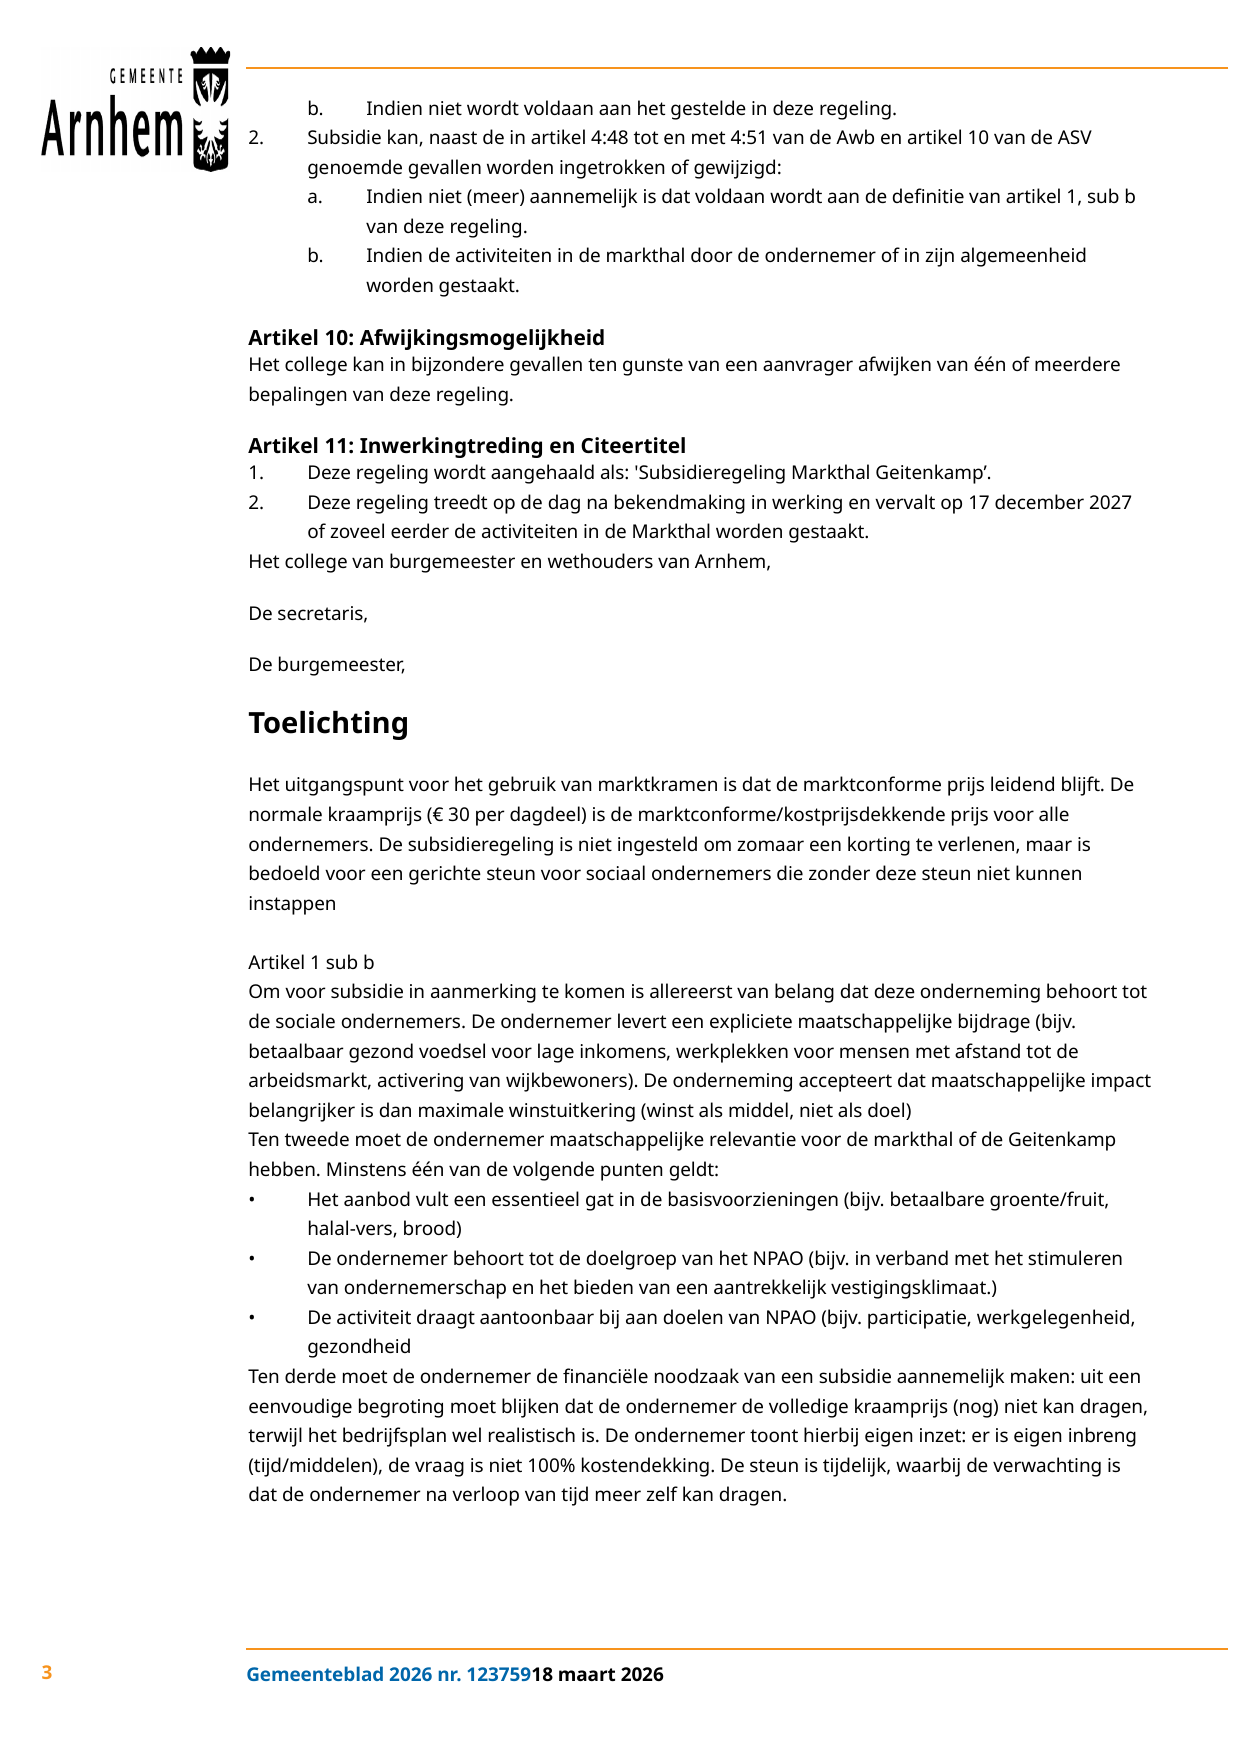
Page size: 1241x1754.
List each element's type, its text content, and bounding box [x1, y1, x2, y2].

text Om voor subsidie in aanmerking te komen is allereerst van belang dat deze onderneming behoort tot de sociale ondernemers. De ondernemer levert een expliciete maatschappelijke bijdrage (bijv. betaalbaar gezond voedsel voor lage inkomens, werkplekken voor mensen met afstand tot de arbeidsmarkt, activering van wijkbewoners). De onderneming accepteert dat maatschappelijke impact belangrijker is dan maximale winstuitkering (winst als middel, niet als doel) [248, 979, 1152, 1123]
picture [41, 47, 231, 172]
text De secretaris, [248, 600, 1152, 626]
text Het college van burgemeester en wethouders van Arnhem, [248, 548, 1152, 574]
list De ondernemer behoort tot de doelgroep van het NPAO (bijv. in verband met het stimuleren van ondernemerschap en het bieden van een aantrekkelijk vestigingsklimaat.) [248, 1245, 1152, 1300]
text Artikel 10: Afwijkingsmogelijkheid [248, 323, 1152, 351]
list De activiteit draagt aantoonbaar bij aan doelen van NPAO (bijv. participatie, werkgelegenheid, gezondheid [248, 1304, 1152, 1359]
text Ten derde moet de ondernemer de financiële noodzaak van een subsidie aannemelijk maken: uit een eenvoudige begroting moet blijken dat de ondernemer de volledige kraamprijs (nog) niet kan dragen, terwijl het bedrijfsplan wel realistisch is. De ondernemer toont hierbij eigen inzet: er is eigen inbreng (tijd/middelen), de vraag is niet 100% kostendekking. De steun is tijdelijk, waarbij de verwachting is dat de ondernemer na verloop van tijd meer zelf kan dragen. [248, 1363, 1152, 1507]
text De burgemeester, [248, 651, 1152, 677]
text Het college kan in bijzondere gevallen ten gunste van een aanvrager afwijken van één of meerdere bepalingen van deze regeling. [248, 351, 1152, 406]
list Indien de activiteiten in de markthal door de ondernemer of in zijn algemeenheid worden gestaakt. [307, 243, 1152, 298]
list Deze regeling wordt aangehaald als: 'Subsidieregeling Markthal Geitenkamp’. [248, 459, 1152, 485]
list Subsidie kan, naast de in artikel 4:48 tot en met 4:51 van de Awb en artikel 10 van de ASV genoemde gevallen worden ingetrokken of gewijzigd: [248, 124, 1152, 180]
list Deze regeling treedt op de dag na bekendmaking in werking en vervalt op 17 december 2027 of zoveel eerder de activiteiten in de Markthal worden gestaakt. [248, 489, 1152, 544]
text Artikel 11: Inwerkingtreding en Citeertitel [248, 431, 1152, 459]
list Indien niet wordt voldaan aan het gestelde in deze regeling. [307, 95, 1152, 121]
text Ten tweede moet de ondernemer maatschappelijke relevantie voor de markthal of de Geitenkamp hebben. Minstens één van de volgende punten geldt: [248, 1127, 1152, 1182]
list Indien niet (meer) aannemelijk is dat voldaan wordt aan de definitie van artikel 1, sub b van deze regeling. [307, 183, 1152, 239]
text Het uitgangspunt voor het gebruik van marktkramen is dat de marktconforme prijs leidend blijft. De normale kraamprijs (€ 30 per dagdeel) is de marktconforme/kostprijsdekkende prijs voor alle ondernemers. De subsidieregeling is niet ingesteld om zomaar een korting te verlenen, maar is bedoeld voor een gerichte steun voor sociaal ondernemers die zonder deze steun niet kunnen instappen [248, 772, 1152, 916]
text Artikel 1 sub b [248, 949, 1152, 975]
text Toelichting [248, 703, 1152, 742]
list Het aanbod vult een essentieel gat in de basisvoorzieningen (bijv. betaalbare groente/fruit, halal‑vers, brood) [248, 1186, 1152, 1241]
